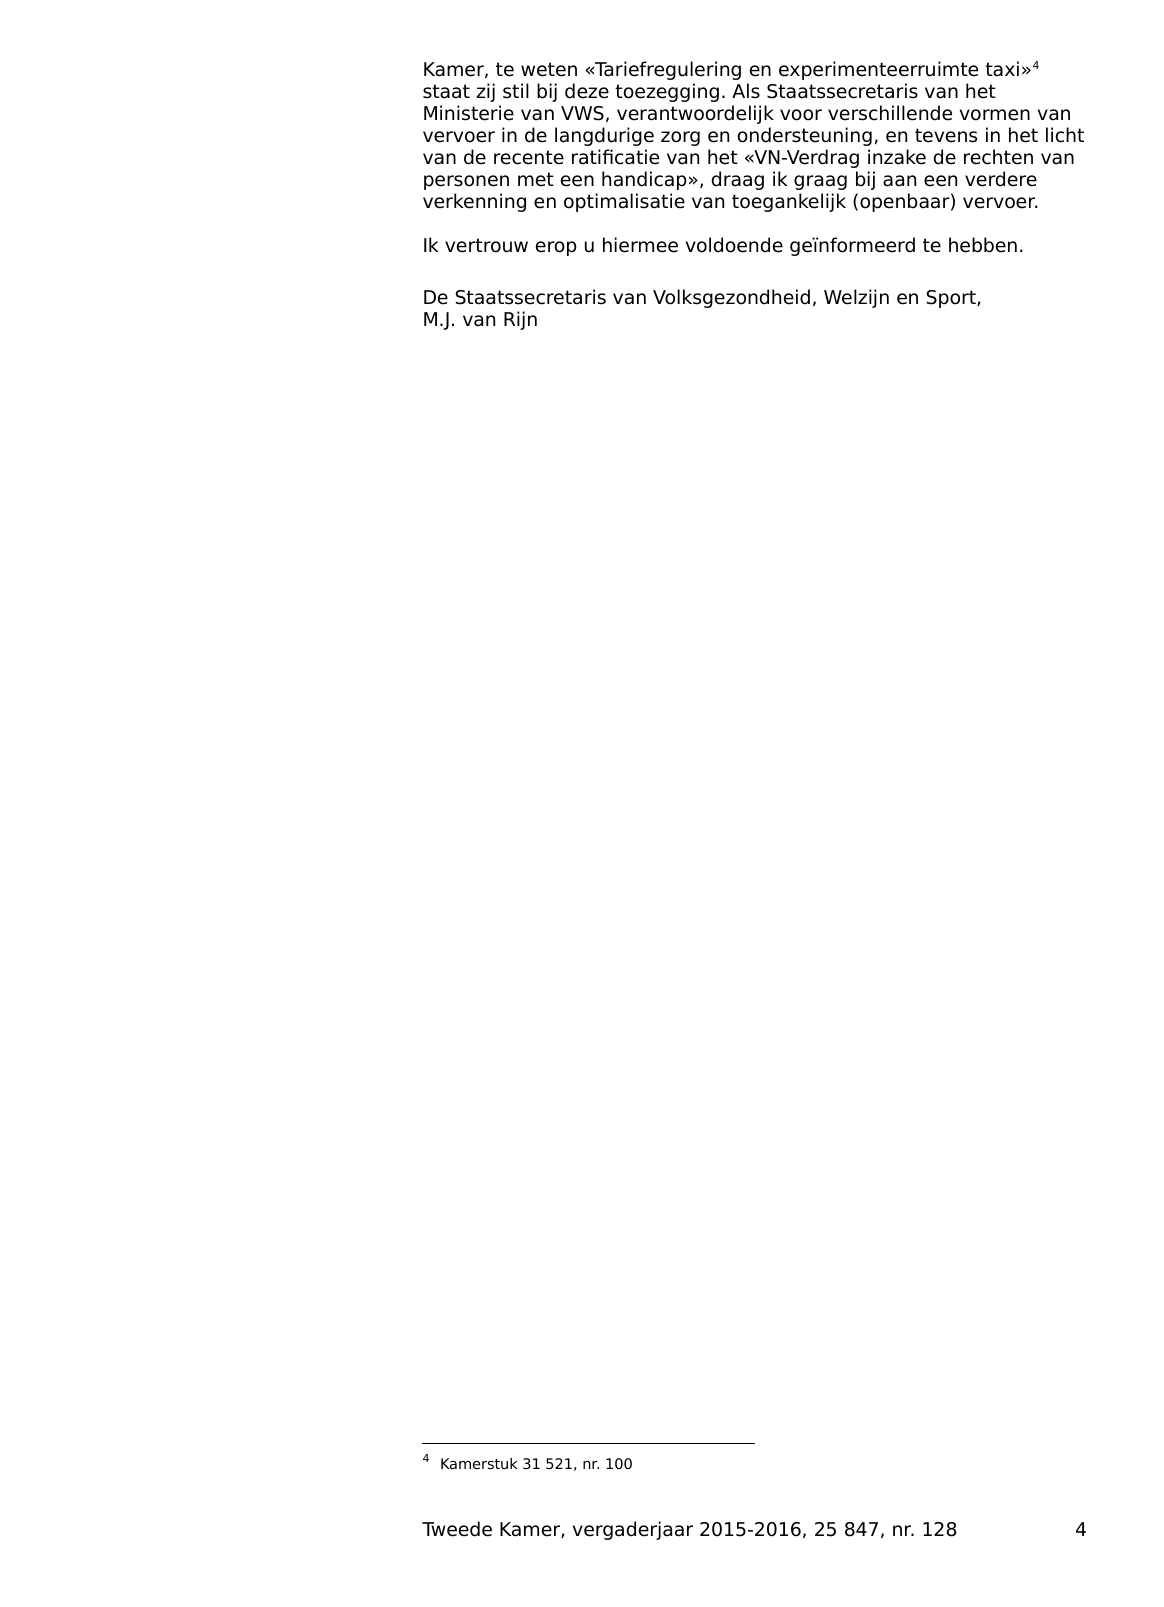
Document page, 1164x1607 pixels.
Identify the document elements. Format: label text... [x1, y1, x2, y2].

text Kamerstuk 31 521, nr. 100 [422, 1452, 1087, 1474]
text Kamer, te weten «Tariefregulering en experimenteerruimte taxi» staat zij stil bij deze toezegging. Als Staatssecretaris van het Ministerie van VWS, verantwoordelijk voor verschillende vormen van vervoer in de langdurige zorg en ondersteuning, en tevens in het licht van de recente ratificatie van het «VN-Verdrag inzake de rechten van personen met een handicap», draag ik graag bij aan een verdere verkenning en optimalisatie van toegankelijk (openbaar) vervoer. [422, 59, 1087, 213]
text De Staatssecretaris van Volksgezondheid, Welzijn en Sport, M.J. van Rijn [422, 287, 1087, 331]
text Ik vertrouw erop u hiermee voldoende geïnformeerd te hebben. [422, 235, 1087, 257]
